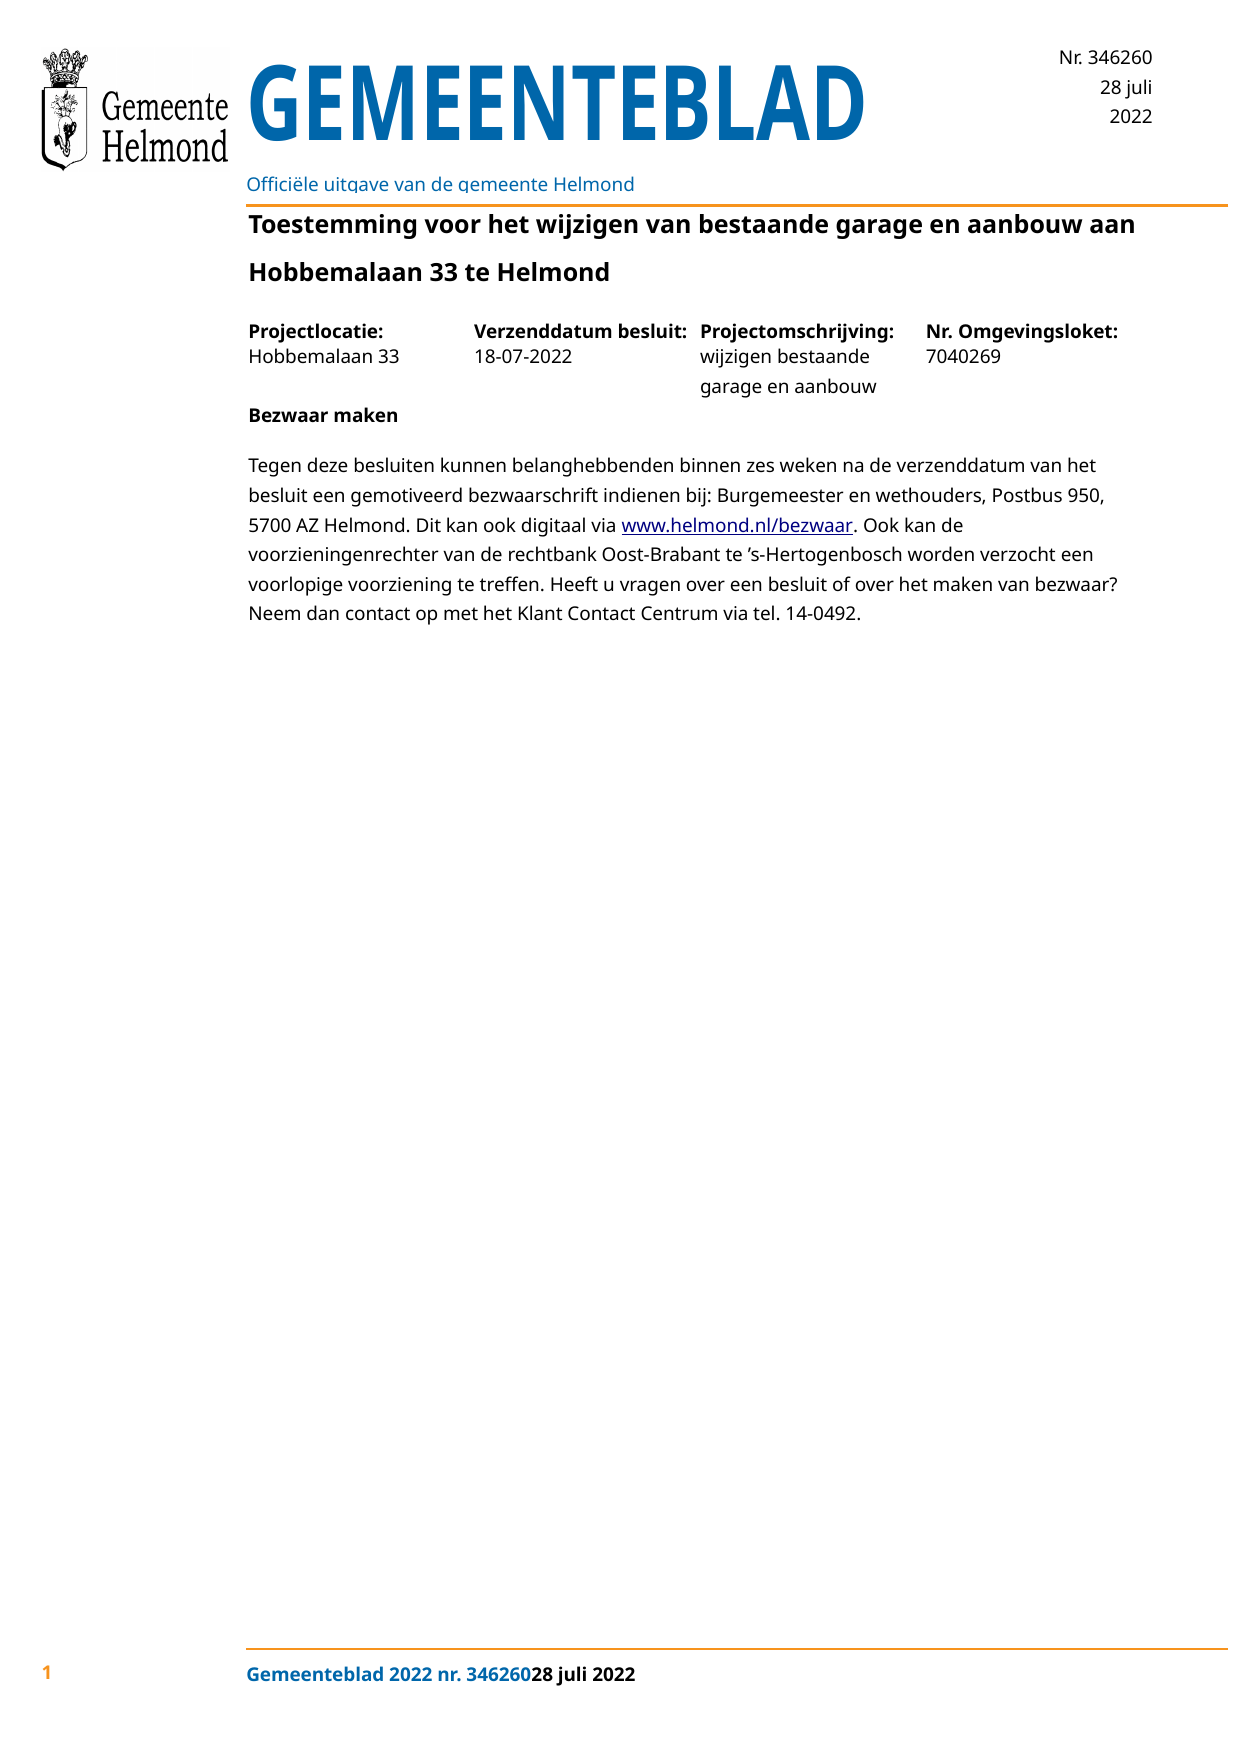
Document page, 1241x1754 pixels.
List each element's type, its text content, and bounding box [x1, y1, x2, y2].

table_cell Hobbemalaan 33 [248, 344, 474, 399]
table_cell wijzigen bestaande garage en aanbouw [700, 344, 926, 399]
picture [41, 47, 231, 172]
table_header Verzenddatum besluit: [474, 318, 700, 344]
table_cell 7040269 [926, 344, 1152, 399]
table_header Nr. Omgevingsloket: [926, 318, 1152, 344]
table_header Projectlocatie: [248, 318, 474, 344]
table_cell 18-07-2022 [474, 344, 700, 399]
table_header Projectomschrijving: [700, 318, 926, 344]
text Tegen deze besluiten kunnen belanghebbenden binnen zes weken na de verzenddatum van het besluit een gemotiveerd bezwaarschrift indienen bij: Burgemeester en wethouders, Postbus 950, 5700 AZ Helmond. Dit kan ook digitaal via www.helmond.nl/bezwaar. Ook kan de voorzieningenrechter van de rechtbank Oost-Brabant te ’s-Hertogenbosch worden verzocht een voorlopige voorziening te treffen. Heeft u vragen over een besluit of over het maken van bezwaar? Neem dan contact op met het Klant Contact Centrum via tel. 14-0492. [248, 453, 1152, 626]
text Toestemming voor het wijzigen van bestaande garage en aanbouw aan Hobbemalaan 33 te Helmond [248, 207, 1152, 288]
text Bezwaar maken [248, 402, 1152, 428]
